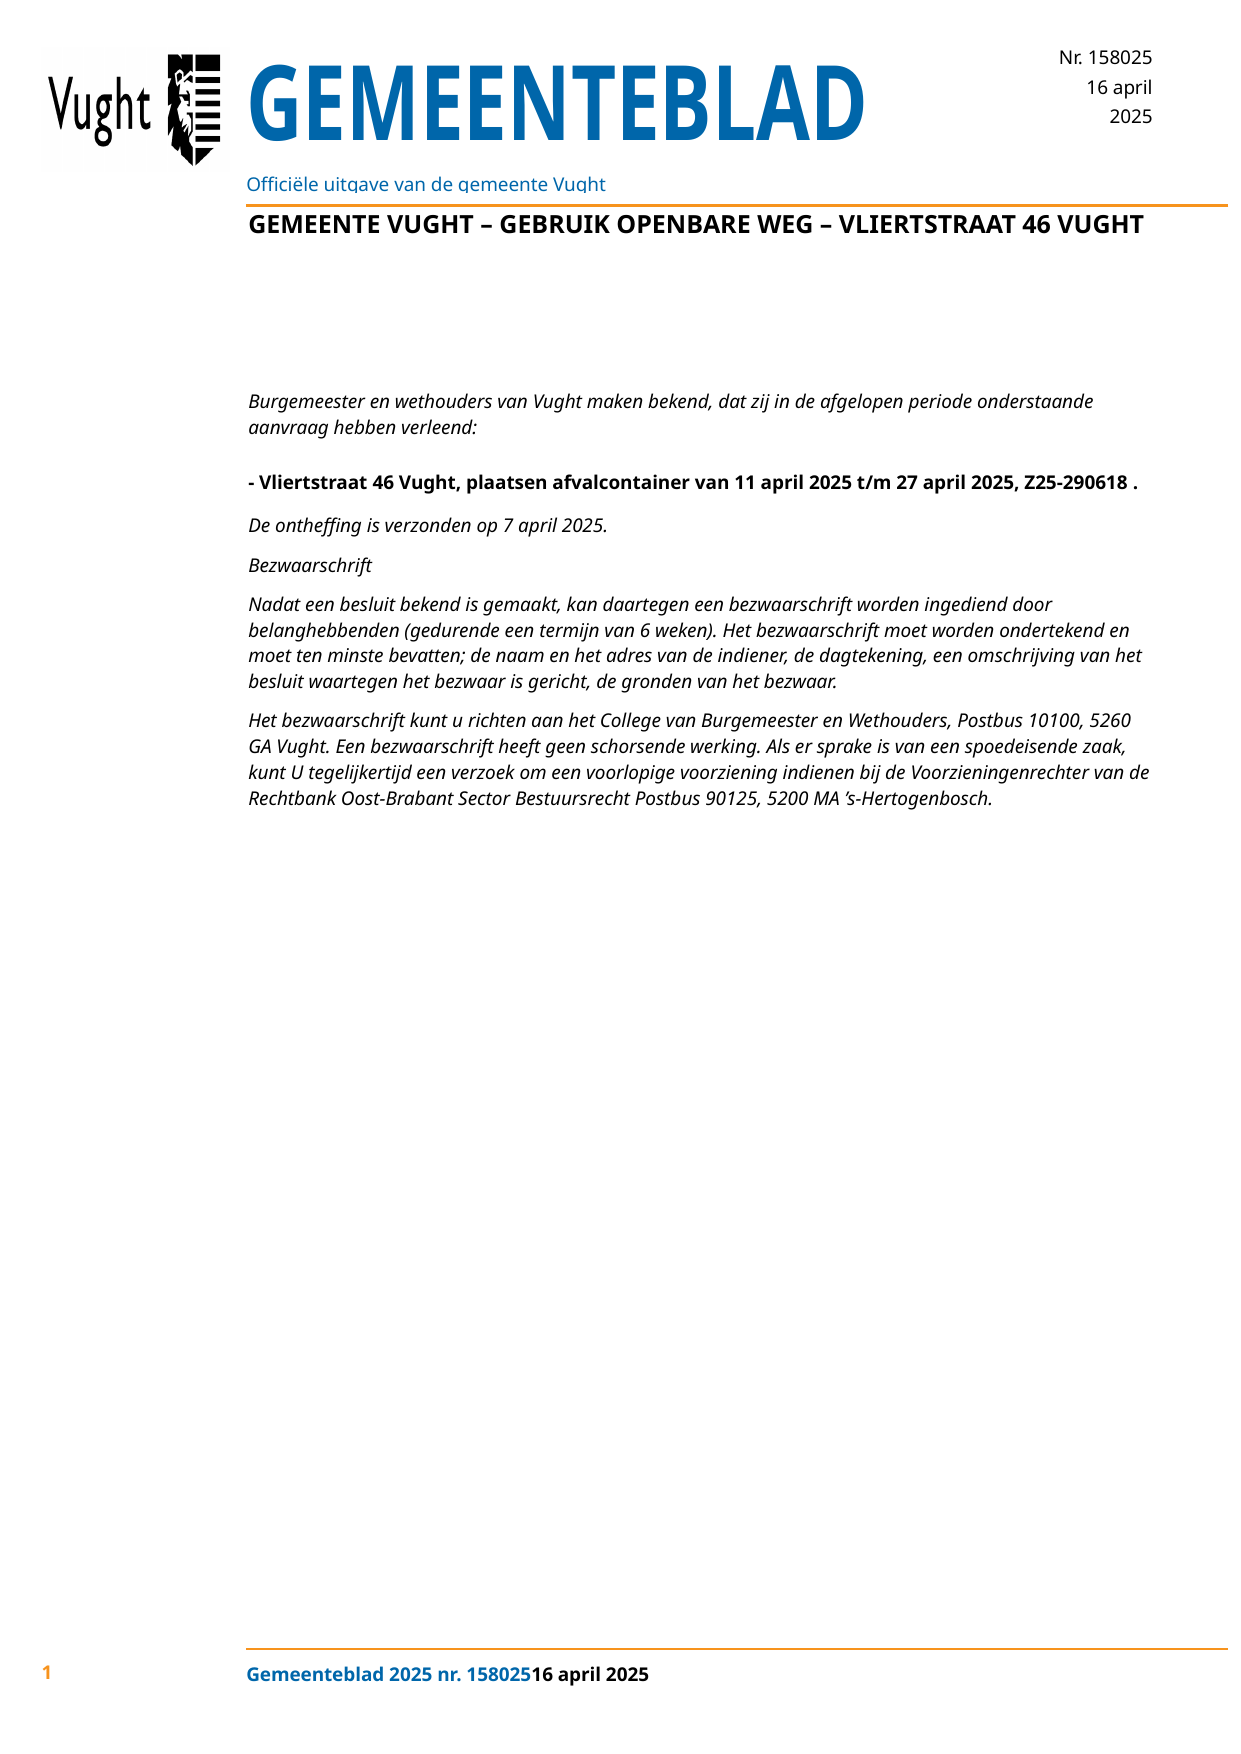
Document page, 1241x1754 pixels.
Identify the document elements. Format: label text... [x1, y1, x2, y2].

text Het bezwaarschrift kunt u richten aan het College van Burgemeester en Wethouders, Postbus 10100, 5260 GA Vught. Een bezwaarschrift heeft geen schorsende werking. Als er sprake is van een spoedeisende zaak, kunt U tegelijkertijd een verzoek om een voorlopige voorziening indienen bij de Voorzieningenrechter van de Rechtbank Oost-Brabant Sector Bestuursrecht Postbus 90125, 5200 MA ’s-Hertogenbosch. [248, 708, 1152, 811]
text Nadat een besluit bekend is gemaakt, kan daartegen een bezwaarschrift worden ingediend door belanghebbenden (gedurende een termijn van 6 weken). Het bezwaarschrift moet worden ondertekend en moet ten minste bevatten; de naam en het adres van de indiener, de dagtekening, een omschrijving van het besluit waartegen het bezwaar is gericht, de gronden van het bezwaar. [248, 591, 1152, 694]
text GEMEENTE VUGHT – GEBRUIK OPENBARE WEG – VLIERTSTRAAT 46 VUGHT [248, 207, 1152, 241]
text Burgemeester en wethouders van Vught maken bekend, dat zij in de afgelopen periode onderstaande aanvraag hebben verleend: [248, 388, 1152, 440]
text De ontheffing is verzonden op 7 april 2025. [248, 513, 1152, 538]
picture [41, 47, 231, 172]
text Bezwaarschrift [248, 552, 1152, 578]
text - Vliertstraat 46 Vught, plaatsen afvalcontainer van 11 april 2025 t/m 27 april 2025, Z25-290618 . [248, 469, 1152, 495]
